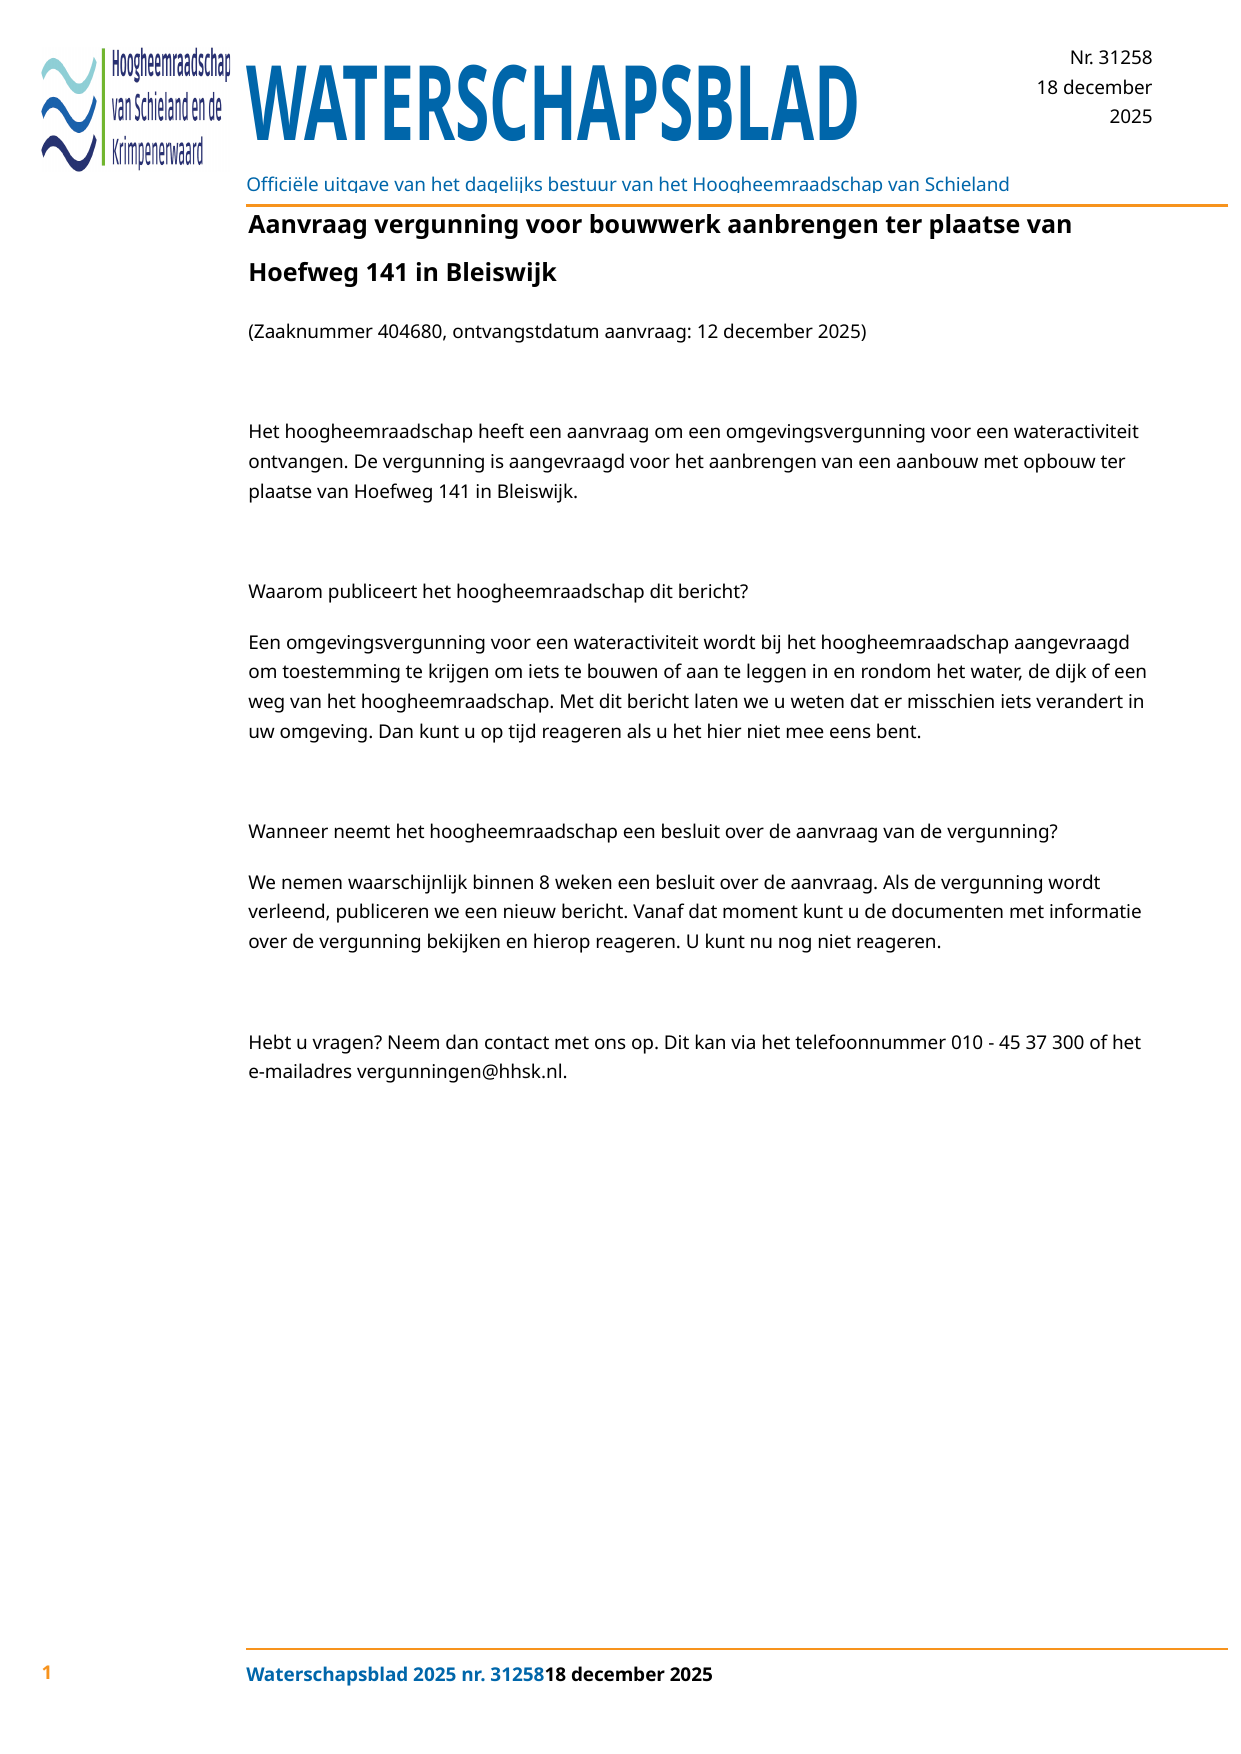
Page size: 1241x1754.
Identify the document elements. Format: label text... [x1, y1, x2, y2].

picture [41, 47, 231, 172]
text Hebt u vragen? Neem dan contact met ons op. Dit kan via het telefoonnummer 010 - 45 37 300 of het e-mailadres vergunningen@hhsk.nl. [248, 1029, 1152, 1084]
text We nemen waarschijnlijk binnen 8 weken een besluit over de aanvraag. Als de vergunning wordt verleend, publiceren we een nieuw bericht. Vanaf dat moment kunt u de documenten met informatie over de vergunning bekijken en hierop reageren. U kunt nu nog niet reageren. [248, 869, 1152, 954]
text (Zaaknummer 404680, ontvangstdatum aanvraag: 12 december 2025) [248, 318, 1152, 344]
text Aanvraag vergunning voor bouwwerk aanbrengen ter plaatse van Hoefweg 141 in Bleiswijk [248, 207, 1152, 288]
text Het hoogheemraadschap heeft een aanvraag om een omgevingsvergunning voor een wateractiviteit ontvangen. De vergunning is aangevraagd voor het aanbrengen van een aanbouw met opbouw ter plaatse van Hoefweg 141 in Bleiswijk. [248, 419, 1152, 504]
text Wanneer neemt het hoogheemraadschap een besluit over de aanvraag van de vergunning? [248, 819, 1152, 844]
text Waarom publiceert het hoogheemraadschap dit bericht? [248, 579, 1152, 604]
text Een omgevingsvergunning voor een wateractiviteit wordt bij het hoogheemraadschap aangevraagd om toestemming te krijgen om iets te bouwen of aan te leggen in en rondom het water, de dijk of een weg van het hoogheemraadschap. Met dit bericht laten we u weten dat er misschien iets verandert in uw omgeving. Dan kunt u op tijd reageren als u het hier niet mee eens bent. [248, 629, 1152, 744]
